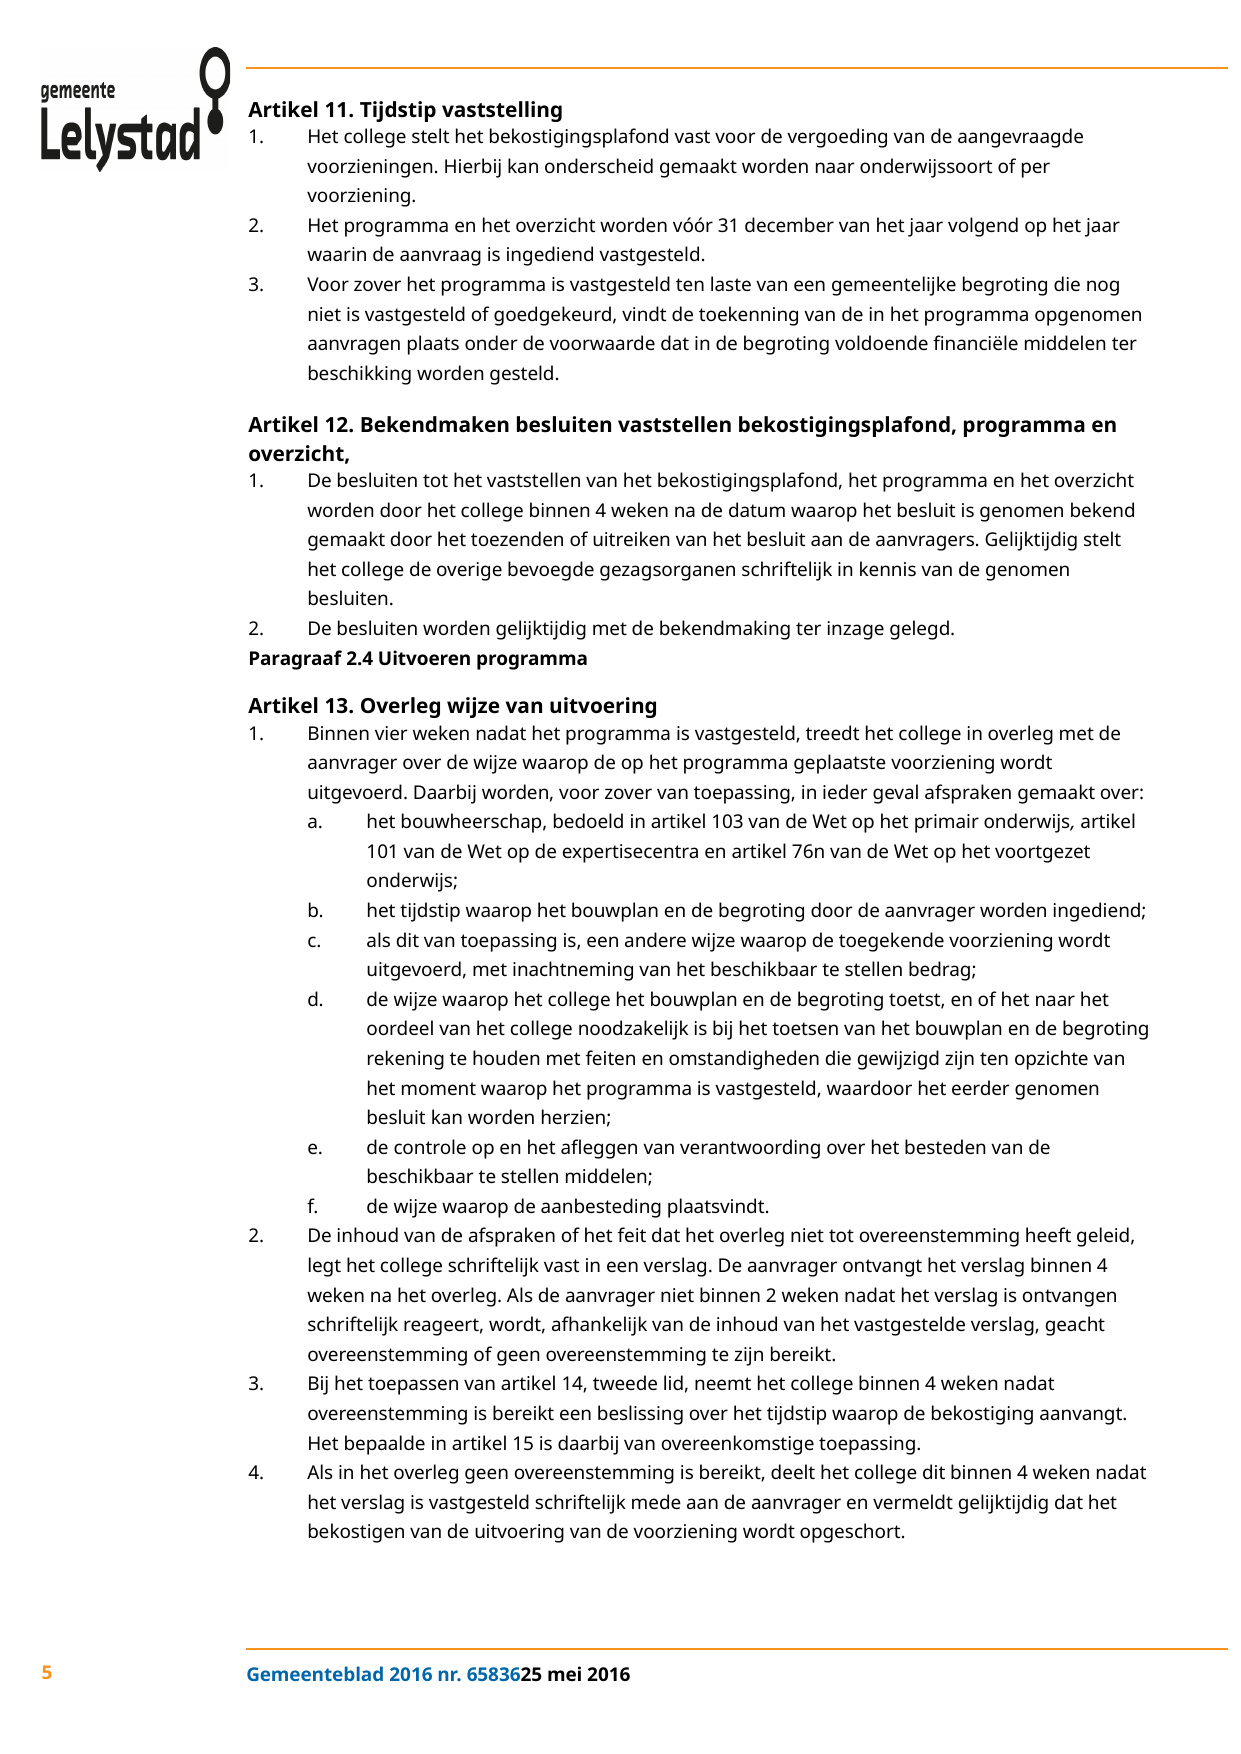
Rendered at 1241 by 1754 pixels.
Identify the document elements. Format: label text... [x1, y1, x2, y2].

list de controle op en het afleggen van verantwoording over het besteden van de beschikbaar te stellen middelen; [307, 1134, 1152, 1189]
text Artikel 13. Overleg wijze van uitvoering [248, 691, 1152, 720]
list de wijze waarop de aanbesteding plaatsvindt. [307, 1193, 1152, 1219]
picture [41, 47, 231, 172]
list Binnen vier weken nadat het programma is vastgesteld, treedt het college in overleg met de aanvrager over de wijze waarop de op het programma geplaatste voorziening wordt uitgevoerd. Daarbij worden, voor zover van toepassing, in ieder geval afspraken gemaakt over: [248, 720, 1152, 804]
list het tijdstip waarop het bouwplan en de begroting door de aanvrager worden ingediend; [307, 897, 1152, 923]
list als dit van toepassing is, een andere wijze waarop de toegekende voorziening wordt uitgevoerd, met inachtneming van het beschikbaar te stellen bedrag; [307, 927, 1152, 982]
list Het college stelt het bekostigingsplafond vast voor de vergoeding van de aangevraagde voorzieningen. Hierbij kan onderscheid gemaakt worden naar onderwijssoort of per voorziening. [248, 123, 1152, 208]
list Bij het toepassen van artikel 14, tweede lid, neemt het college binnen 4 weken nadat overeenstemming is bereikt een beslissing over het tijdstip waarop de bekostiging aanvangt. Het bepaalde in artikel 15 is daarbij van overeenkomstige toepassing. [248, 1371, 1152, 1455]
list De inhoud van de afspraken of het feit dat het overleg niet tot overeenstemming heeft geleid, legt het college schriftelijk vast in een verslag. De aanvrager ontvangt het verslag binnen 4 weken na het overleg. Als de aanvrager niet binnen 2 weken nadat het verslag is ontvangen schriftelijk reageert, wordt, afhankelijk van de inhoud van het vastgestelde verslag, geacht overeenstemming of geen overeenstemming te zijn bereikt. [248, 1223, 1152, 1367]
list het bouwheerschap, bedoeld in artikel 103 van de Wet op het primair onderwijs, artikel 101 van de Wet op de expertisecentra en artikel 76n van de Wet op het voortgezet onderwijs; [307, 808, 1152, 893]
list Als in het overleg geen overeenstemming is bereikt, deelt het college dit binnen 4 weken nadat het verslag is vastgesteld schriftelijk mede aan de aanvrager en vermeldt gelijktijdig dat het bekostigen van de uitvoering van de voorziening wordt opgeschort. [248, 1459, 1152, 1544]
text Artikel 11. Tijdstip vaststelling [248, 95, 1152, 123]
list De besluiten worden gelijktijdig met de bekendmaking ter inzage gelegd. [248, 615, 1152, 641]
list Het programma en het overzicht worden vóór 31 december van het jaar volgend op het jaar waarin de aanvraag is ingediend vastgesteld. [248, 212, 1152, 267]
list Voor zover het programma is vastgesteld ten laste van een gemeentelijke begroting die nog niet is vastgesteld of goedgekeurd, vindt de toekenning van de in het programma opgenomen aanvragen plaats onder de voorwaarde dat in de begroting voldoende financiële middelen ter beschikking worden gesteld. [248, 271, 1152, 386]
text Paragraaf 2.4 Uitvoeren programma [248, 645, 1152, 670]
list de wijze waarop het college het bouwplan en de begroting toetst, en of het naar het oordeel van het college noodzakelijk is bij het toetsen van het bouwplan en de begroting rekening te houden met feiten en omstandigheden die gewijzigd zijn ten opzichte van het moment waarop het programma is vastgesteld, waardoor het eerder genomen besluit kan worden herzien; [307, 986, 1152, 1130]
list De besluiten tot het vaststellen van het bekostigingsplafond, het programma en het overzicht worden door het college binnen 4 weken na de datum waarop het besluit is genomen bekend gemaakt door het toezenden of uitreiken van het besluit aan de aanvragers. Gelijktijdig stelt het college de overige bevoegde gezagsorganen schriftelijk in kennis van de genomen besluiten. [248, 467, 1152, 611]
text Artikel 12. Bekendmaken besluiten vaststellen bekostigingsplafond, programma en overzicht, [248, 410, 1152, 467]
